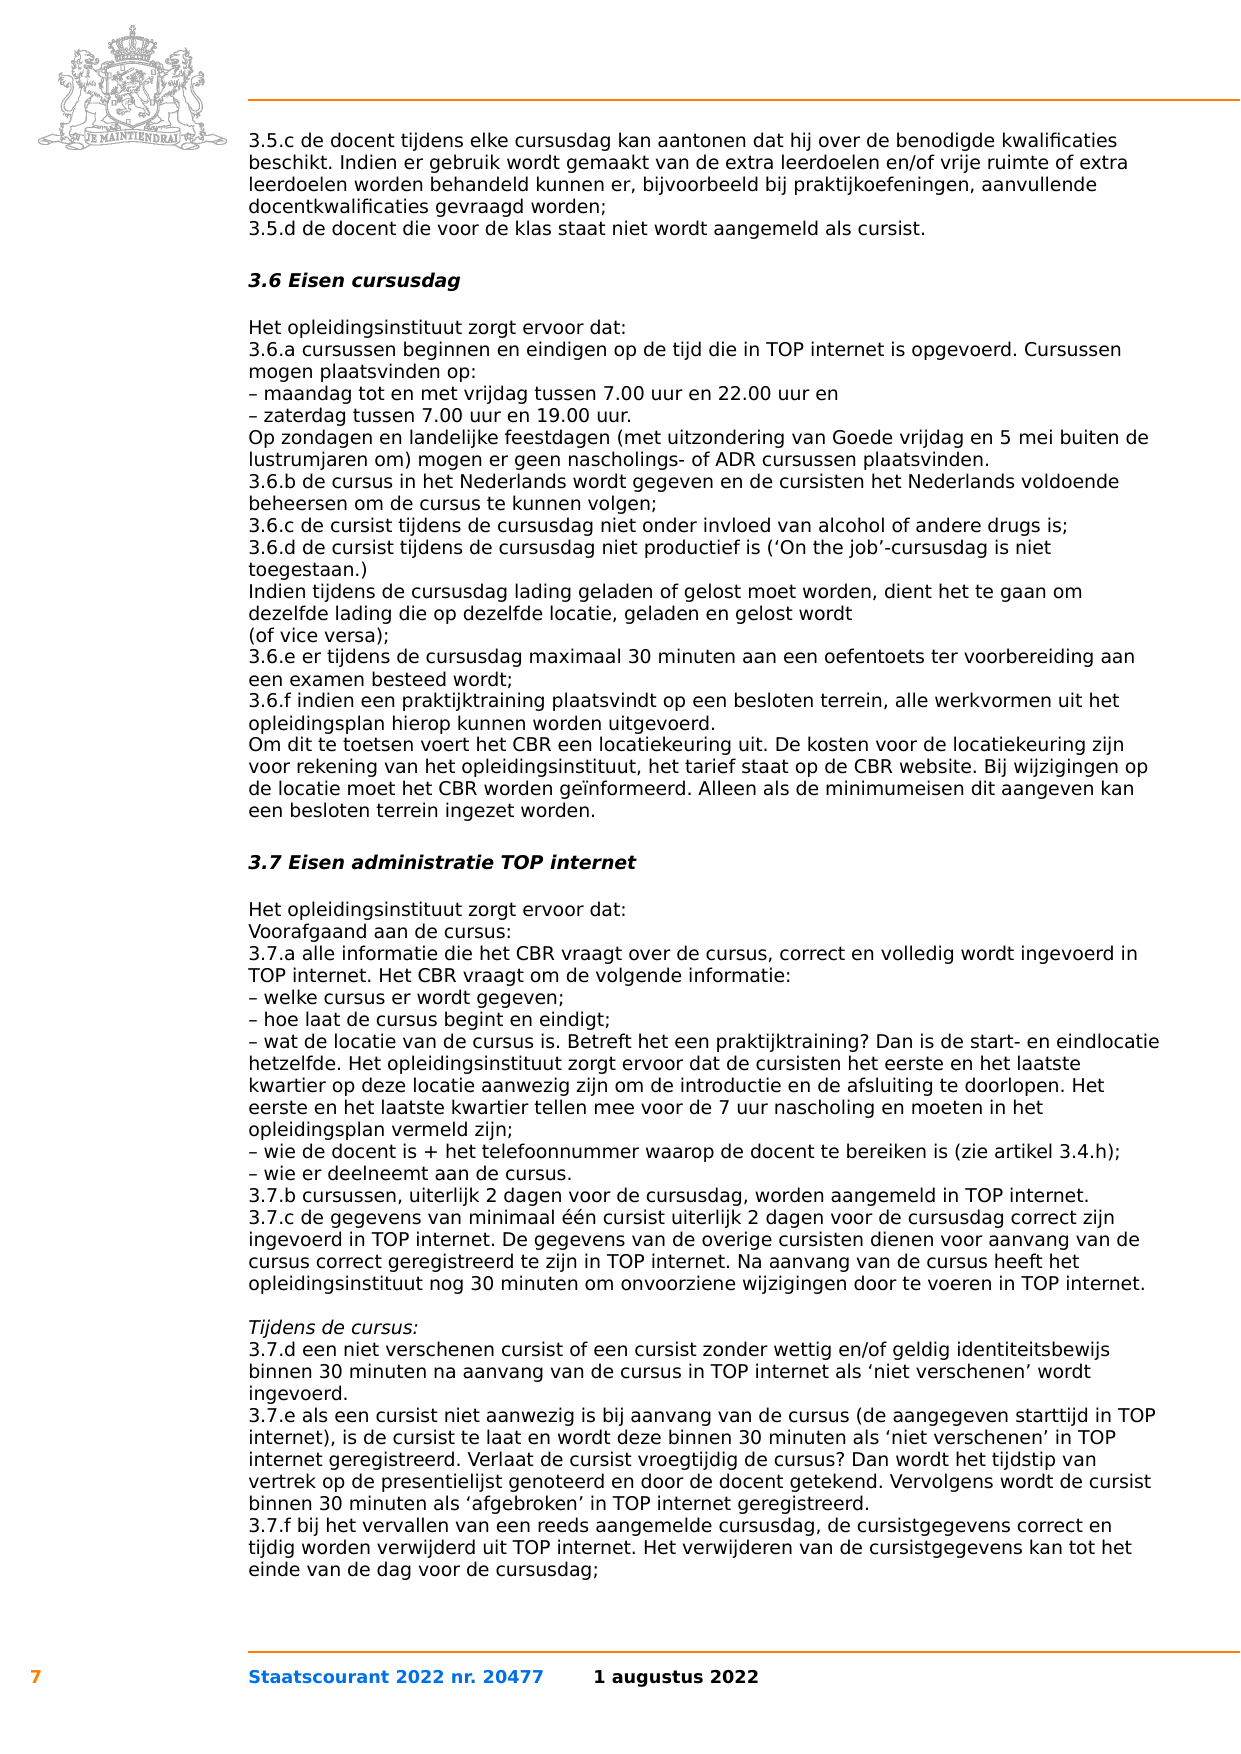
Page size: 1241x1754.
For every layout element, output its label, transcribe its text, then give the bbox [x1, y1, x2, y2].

picture [38, 25, 227, 150]
text 3.7.d een niet verschenen cursist of een cursist zonder wettig en/of geldig identiteitsbewijs binnen 30 minuten na aanvang van de cursus in TOP internet als ‘niet verschenen’ wordt ingevoerd. [248, 1339, 1163, 1405]
text Indien tijdens de cursusdag lading geladen of gelost moet worden, dient het te gaan om dezelfde lading die op dezelfde locatie, geladen en gelost wordt [248, 581, 1163, 624]
text 3.6.b de cursus in het Nederlands wordt gegeven en de cursisten het Nederlands voldoende beheersen om de cursus te kunnen volgen; [248, 471, 1163, 514]
text Voorafgaand aan de cursus: [248, 921, 1163, 943]
text – wie er deelneemt aan de cursus. [248, 1163, 1163, 1185]
text – zaterdag tussen 7.00 uur en 19.00 uur. [248, 405, 1163, 427]
text 3.7.b cursussen, uiterlijk 2 dagen voor de cursusdag, worden aangemeld in TOP internet. [248, 1185, 1163, 1207]
text – wie de docent is + het telefoonnummer waarop de docent te bereiken is (zie artikel 3.4.h); [248, 1141, 1163, 1163]
text Om dit te toetsen voert het CBR een locatiekeuring uit. De kosten voor de locatiekeuring zijn voor rekening van het opleidingsinstituut, het tarief staat op de CBR website. Bij wijzigingen op de locatie moet het CBR worden geïnformeerd. Alleen als de minimumeisen dit aangeven kan een besloten terrein ingezet worden. [248, 734, 1163, 822]
text Het opleidingsinstituut zorgt ervoor dat: [248, 317, 1163, 339]
text 3.7.c de gegevens van minimaal één cursist uiterlijk 2 dagen voor de cursusdag correct zijn ingevoerd in TOP internet. De gegevens van de overige cursisten dienen voor aanvang van de cursus correct geregistreerd te zijn in TOP internet. Na aanvang van de cursus heeft het opleidingsinstituut nog 30 minuten om onvoorziene wijzigingen door te voeren in TOP internet. [248, 1207, 1163, 1295]
text 3.7.a alle informatie die het CBR vraagt over de cursus, correct en volledig wordt ingevoerd in TOP internet. Het CBR vraagt om de volgende informatie: [248, 943, 1163, 987]
text 3.6.d de cursist tijdens de cursusdag niet productief is (‘On the job’-cursusdag is niet toegestaan.) [248, 537, 1163, 581]
subtitle 3.6 Eisen cursusdag [248, 270, 1163, 292]
text 3.5.d de docent die voor de klas staat niet wordt aangemeld als cursist. [248, 218, 1163, 240]
text Het opleidingsinstituut zorgt ervoor dat: [248, 899, 1163, 921]
text 3.6.c de cursist tijdens de cursusdag niet onder invloed van alcohol of andere drugs is; [248, 514, 1163, 537]
text – hoe laat de cursus begint en eindigt; [248, 1009, 1163, 1031]
text Tijdens de cursus: [248, 1317, 1163, 1339]
text 3.7.f bij het vervallen van een reeds aangemelde cursusdag, de cursistgegevens correct en tijdig worden verwijderd uit TOP internet. Het verwijderen van de cursistgegevens kan tot het einde van de dag voor de cursusdag; [248, 1514, 1163, 1581]
text – maandag tot en met vrijdag tussen 7.00 uur en 22.00 uur en [248, 383, 1163, 405]
subtitle 3.7 Eisen administratie TOP internet [248, 852, 1163, 874]
text 3.6.e er tijdens de cursusdag maximaal 30 minuten aan een oefentoets ter voorbereiding aan een examen besteed wordt; [248, 646, 1163, 690]
text – welke cursus er wordt gegeven; [248, 987, 1163, 1009]
text – wat de locatie van de cursus is. Betreft het een praktijktraining? Dan is de start- en eindlocatie hetzelfde. Het opleidingsinstituut zorgt ervoor dat de cursisten het eerste en het laatste kwartier op deze locatie aanwezig zijn om de introductie en de afsluiting te doorlopen. Het eerste en het laatste kwartier tellen mee voor de 7 uur nascholing en moeten in het opleidingsplan vermeld zijn; [248, 1031, 1163, 1141]
text 3.6.a cursussen beginnen en eindigen op de tijd die in TOP internet is opgevoerd. Cursussen mogen plaatsvinden op: [248, 339, 1163, 383]
text 3.7.e als een cursist niet aanwezig is bij aanvang van de cursus (de aangegeven starttijd in TOP internet), is de cursist te laat en wordt deze binnen 30 minuten als ‘niet verschenen’ in TOP internet geregistreerd. Verlaat de cursist vroegtijdig de cursus? Dan wordt het tijdstip van vertrek op de presentielijst genoteerd en door de docent getekend. Vervolgens wordt de cursist binnen 30 minuten als ‘afgebroken’ in TOP internet geregistreerd. [248, 1405, 1163, 1514]
text 3.5.c de docent tijdens elke cursusdag kan aantonen dat hij over de benodigde kwalificaties beschikt. Indien er gebruik wordt gemaakt van de extra leerdoelen en/of vrije ruimte of extra leerdoelen worden behandeld kunnen er, bijvoorbeeld bij praktijkoefeningen, aanvullende docentkwalificaties gevraagd worden; [248, 130, 1163, 218]
text Op zondagen en landelijke feestdagen (met uitzondering van Goede vrijdag en 5 mei buiten de lustrumjaren om) mogen er geen nascholings- of ADR cursussen plaatsvinden. [248, 427, 1163, 471]
text (of vice versa); [248, 624, 1163, 646]
text 3.6.f indien een praktijktraining plaatsvindt op een besloten terrein, alle werkvormen uit het opleidingsplan hierop kunnen worden uitgevoerd. [248, 690, 1163, 734]
